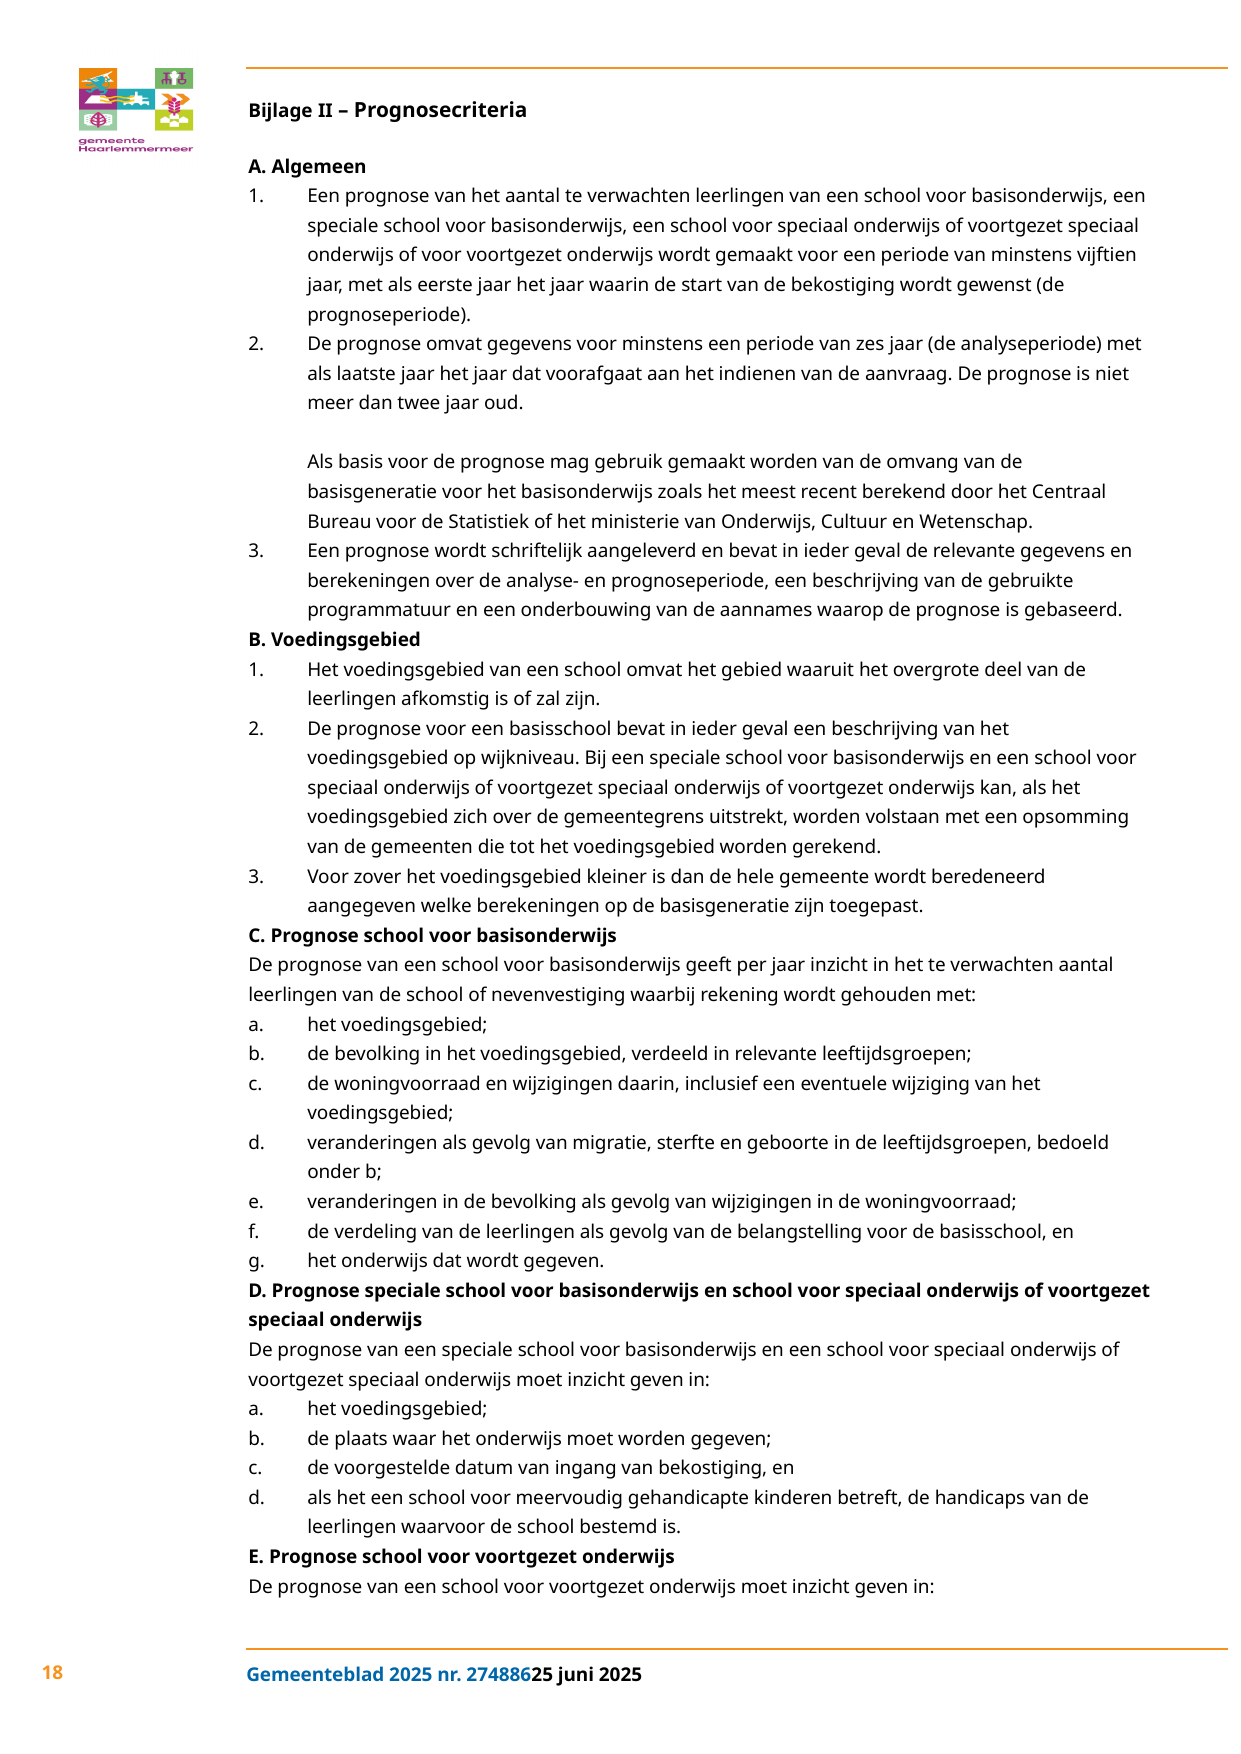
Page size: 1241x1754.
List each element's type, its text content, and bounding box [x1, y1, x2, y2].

list Een prognose van het aantal te verwachten leerlingen van een school voor basisonderwijs, een speciale school voor basisonderwijs, een school voor speciaal onderwijs of voortgezet speciaal onderwijs of voor voortgezet onderwijs wordt gemaakt voor een periode van minstens vijftien jaar, met als eerste jaar het jaar waarin de start van de bekostiging wordt gewenst (de prognoseperiode). [248, 182, 1152, 327]
text De prognose van een school voor basisonderwijs geeft per jaar inzicht in het te verwachten aantal leerlingen van de school of nevenvestiging waarbij rekening wordt gehouden met: [248, 952, 1152, 1007]
list Voor zover het voedingsgebied kleiner is dan de hele gemeente wordt beredeneerd aangegeven welke berekeningen op de basisgeneratie zijn toegepast. [248, 863, 1152, 918]
list het voedingsgebied; [248, 1395, 1152, 1421]
list veranderingen als gevolg van migratie, sterfte en geboorte in de leeftijdsgroepen, bedoeld onder b; [248, 1129, 1152, 1184]
text Bijlage II – Prognosecriteria [248, 95, 1152, 123]
list de verdeling van de leerlingen als gevolg van de belangstelling voor de basisschool, en [248, 1218, 1152, 1244]
list De prognose voor een basisschool bevat in ieder geval een beschrijving van het voedingsgebied op wijkniveau. Bij een speciale school voor basisonderwijs en een school voor speciaal onderwijs of voortgezet speciaal onderwijs of voortgezet onderwijs kan, als het voedingsgebied zich over de gemeentegrens uitstrekt, worden volstaan met een opsomming van de gemeenten die tot het voedingsgebied worden gerekend. [248, 715, 1152, 859]
list veranderingen in de bevolking als gevolg van wijzigingen in de woningvoorraad; [248, 1188, 1152, 1214]
list De prognose omvat gegevens voor minstens een periode van zes jaar (de analyseperiode) met als laatste jaar het jaar dat voorafgaat aan het indienen van de aanvraag. De prognose is niet meer dan twee jaar oud. [248, 330, 1152, 415]
picture [41, 47, 231, 172]
text E. Prognose school voor voortgezet onderwijs [248, 1543, 1152, 1569]
text A. Algemeen [248, 153, 1152, 179]
text D. Prognose speciale school voor basisonderwijs en school voor speciaal onderwijs of voortgezet speciaal onderwijs [248, 1277, 1152, 1332]
list het onderwijs dat wordt gegeven. [248, 1247, 1152, 1273]
text B. Voedingsgebied [248, 626, 1152, 652]
list als het een school voor meervoudig gehandicapte kinderen betreft, de handicaps van de leerlingen waarvoor de school bestemd is. [248, 1484, 1152, 1539]
list de voorgestelde datum van ingang van bekostiging, en [248, 1454, 1152, 1480]
list Als basis voor de prognose mag gebruik gemaakt worden van de omvang van de basisgeneratie voor het basisonderwijs zoals het meest recent berekend door het Centraal Bureau voor de Statistiek of het ministerie van Onderwijs, Cultuur en Wetenschap. [248, 449, 1152, 534]
list Het voedingsgebied van een school omvat het gebied waaruit het overgrote deel van de leerlingen afkomstig is of zal zijn. [248, 656, 1152, 711]
list het voedingsgebied; [248, 1011, 1152, 1037]
list de woningvoorraad en wijzigingen daarin, inclusief een eventuele wijziging van het voedingsgebied; [248, 1070, 1152, 1125]
text C. Prognose school voor basisonderwijs [248, 922, 1152, 948]
list de bevolking in het voedingsgebied, verdeeld in relevante leeftijdsgroepen; [248, 1040, 1152, 1066]
text De prognose van een school voor voortgezet onderwijs moet inzicht geven in: [248, 1573, 1152, 1599]
list Een prognose wordt schriftelijk aangeleverd en bevat in ieder geval de relevante gegevens en berekeningen over de analyse- en prognoseperiode, een beschrijving van de gebruikte programmatuur en een onderbouwing van de aannames waarop de prognose is gebaseerd. [248, 537, 1152, 622]
text De prognose van een speciale school voor basisonderwijs en een school voor speciaal onderwijs of voortgezet speciaal onderwijs moet inzicht geven in: [248, 1336, 1152, 1392]
list de plaats waar het onderwijs moet worden gegeven; [248, 1425, 1152, 1451]
